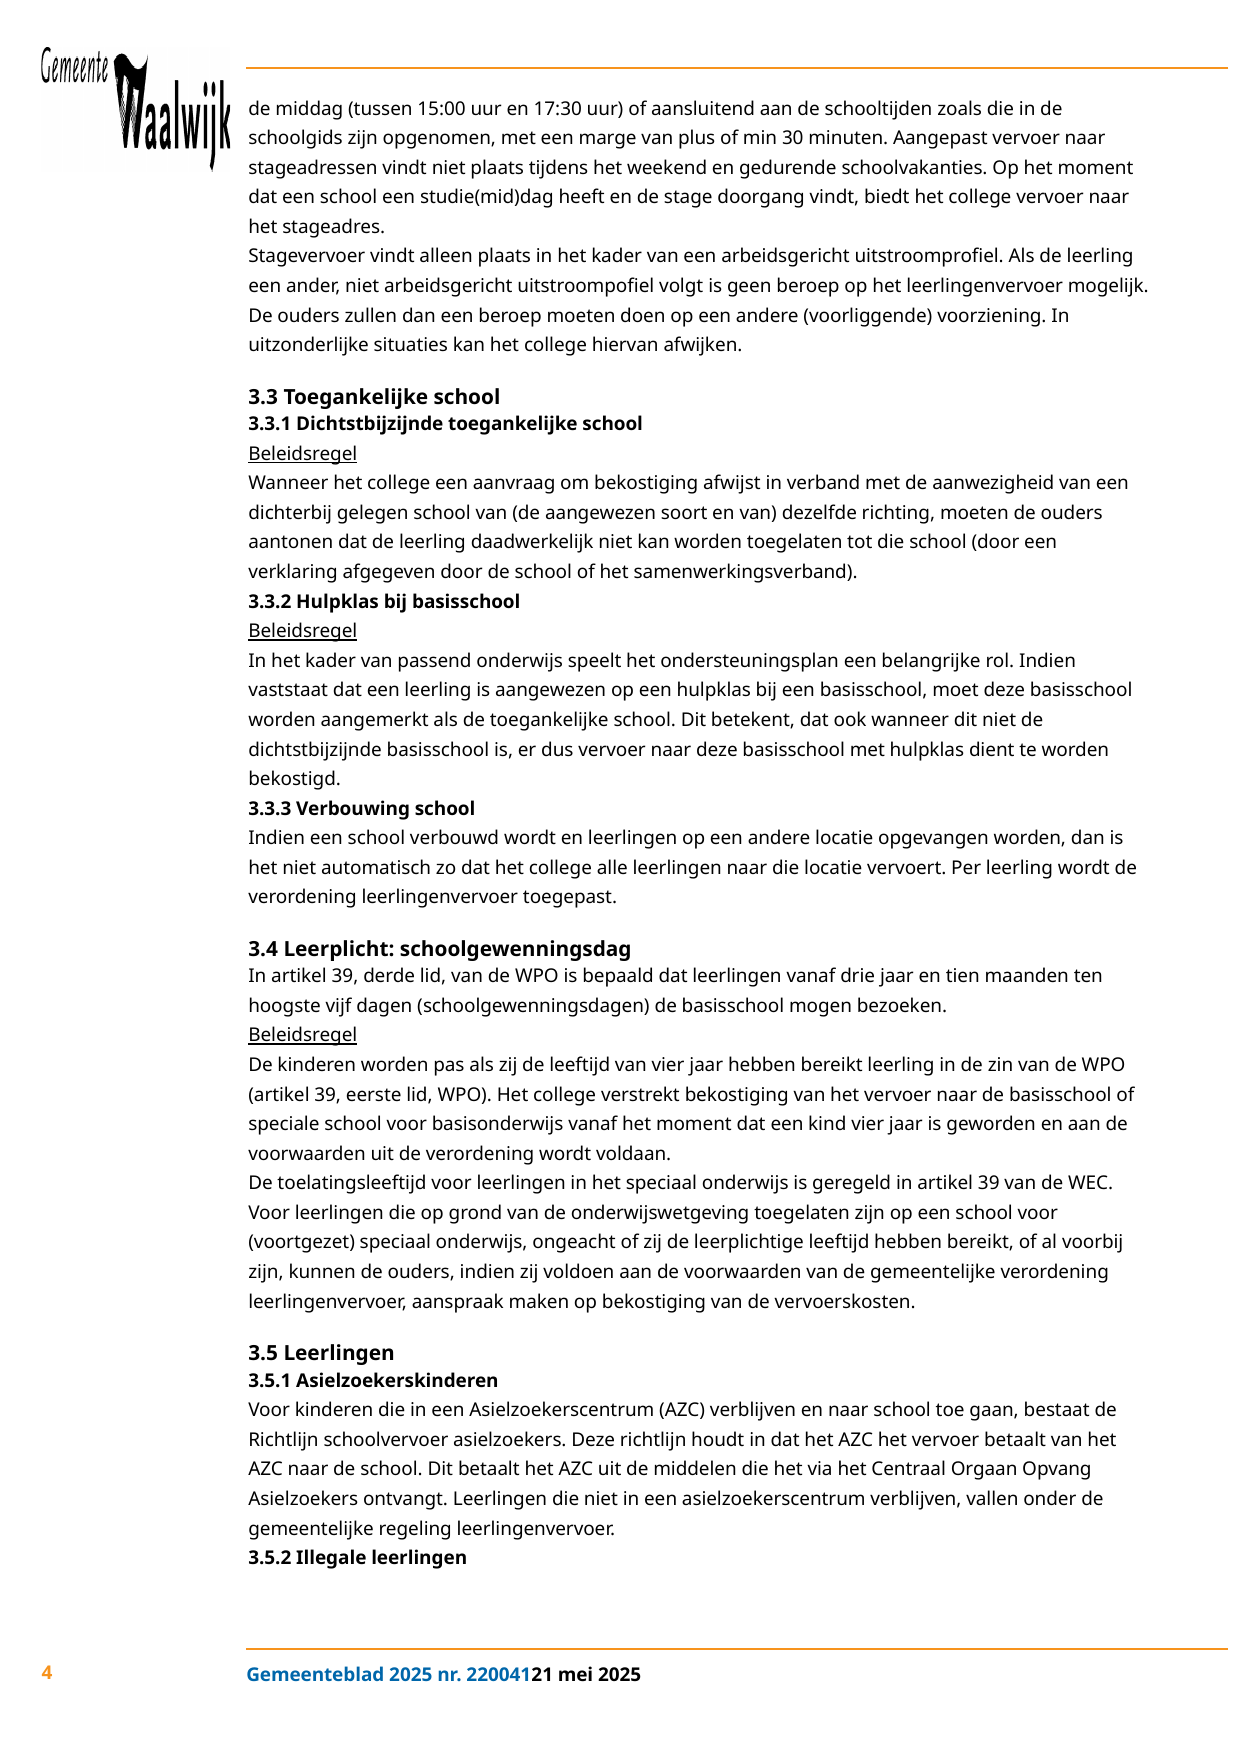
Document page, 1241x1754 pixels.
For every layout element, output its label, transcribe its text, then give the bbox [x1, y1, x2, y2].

text Beleidsregel [248, 617, 1152, 643]
text Wanneer het college een aanvraag om bekostiging afwijst in verband met de aanwezigheid van een dichterbij gelegen school van (de aangewezen soort en van) dezelfde richting, moeten de ouders aantonen dat de leerling daadwerkelijk niet kan worden toegelaten tot die school (door een verklaring afgegeven door de school of het samenwerkingsverband). [248, 469, 1152, 584]
text 3.5 Leerlingen [248, 1338, 1152, 1367]
text Beleidsregel [248, 1022, 1152, 1047]
text 3.4 Leerplicht: schoolgewenningsdag [248, 934, 1152, 962]
text Beleidsregel [248, 440, 1152, 466]
text In artikel 39, derde lid, van de WPO is bepaald dat leerlingen vanaf drie jaar en tien maanden ten hoogste vijf dagen (schoolgewenningsdagen) de basisschool mogen bezoeken. [248, 962, 1152, 1018]
text 3.3.1 Dichtstbijzijnde toegankelijke school [248, 410, 1152, 436]
text de middag (tussen 15:00 uur en 17:30 uur) of aansluitend aan de schooltijden zoals die in de schoolgids zijn opgenomen, met een marge van plus of min 30 minuten. Aangepast vervoer naar stageadressen vindt niet plaats tijdens het weekend en gedurende schoolvakanties. Op het moment dat een school een studie(mid)dag heeft en de stage doorgang vindt, biedt het college vervoer naar het stageadres. [248, 95, 1152, 239]
text 3.3.2 Hulpklas bij basisschool [248, 588, 1152, 613]
text In het kader van passend onderwijs speelt het ondersteuningsplan een belangrijke rol. Indien vaststaat dat een leerling is aangewezen op een hulpklas bij een basisschool, moet deze basisschool worden aangemerkt als de toegankelijke school. Dit betekent, dat ook wanneer dit niet de dichtstbijzijnde basisschool is, er dus vervoer naar deze basisschool met hulpklas dient te worden bekostigd. [248, 647, 1152, 791]
picture [41, 47, 231, 172]
text Indien een school verbouwd wordt en leerlingen op een andere locatie opgevangen worden, dan is het niet automatisch zo dat het college alle leerlingen naar die locatie vervoert. Per leerling wordt de verordening leerlingenvervoer toegepast. [248, 824, 1152, 909]
text 3.5.2 Illegale leerlingen [248, 1544, 1152, 1570]
text 3.3.3 Verbouwing school [248, 795, 1152, 821]
text 3.3 Toegankelijke school [248, 382, 1152, 410]
text De toelatingsleeftijd voor leerlingen in het speciaal onderwijs is geregeld in artikel 39 van de WEC. Voor leerlingen die op grond van de onderwijswetgeving toegelaten zijn op een school voor (voortgezet) speciaal onderwijs, ongeacht of zij de leerplichtige leeftijd hebben bereikt, of al voorbij zijn, kunnen de ouders, indien zij voldoen aan de voorwaarden van de gemeentelijke verordening leerlingenvervoer, aanspraak maken op bekostiging van de vervoerskosten. [248, 1169, 1152, 1314]
text Voor kinderen die in een Asielzoekerscentrum (AZC) verblijven en naar school toe gaan, bestaat de Richtlijn schoolvervoer asielzoekers. Deze richtlijn houdt in dat het AZC het vervoer betaalt van het AZC naar de school. Dit betaalt het AZC uit de middelen die het via het Centraal Orgaan Opvang Asielzoekers ontvangt. Leerlingen die niet in een asielzoekerscentrum verblijven, vallen onder de gemeentelijke regeling leerlingenvervoer. [248, 1396, 1152, 1540]
text De kinderen worden pas als zij de leeftijd van vier jaar hebben bereikt leerling in de zin van de WPO (artikel 39, eerste lid, WPO). Het college verstrekt bekostiging van het vervoer naar de basisschool of speciale school voor basisonderwijs vanaf het moment dat een kind vier jaar is geworden en aan de voorwaarden uit de verordening wordt voldaan. [248, 1051, 1152, 1166]
text 3.5.1 Asielzoekerskinderen [248, 1367, 1152, 1392]
text Stagevervoer vindt alleen plaats in het kader van een arbeidsgericht uitstroomprofiel. Als de leerling een ander, niet arbeidsgericht uitstroompofiel volgt is geen beroep op het leerlingenvervoer mogelijk. De ouders zullen dan een beroep moeten doen op een andere (voorliggende) voorziening. In uitzonderlijke situaties kan het college hiervan afwijken. [248, 243, 1152, 357]
